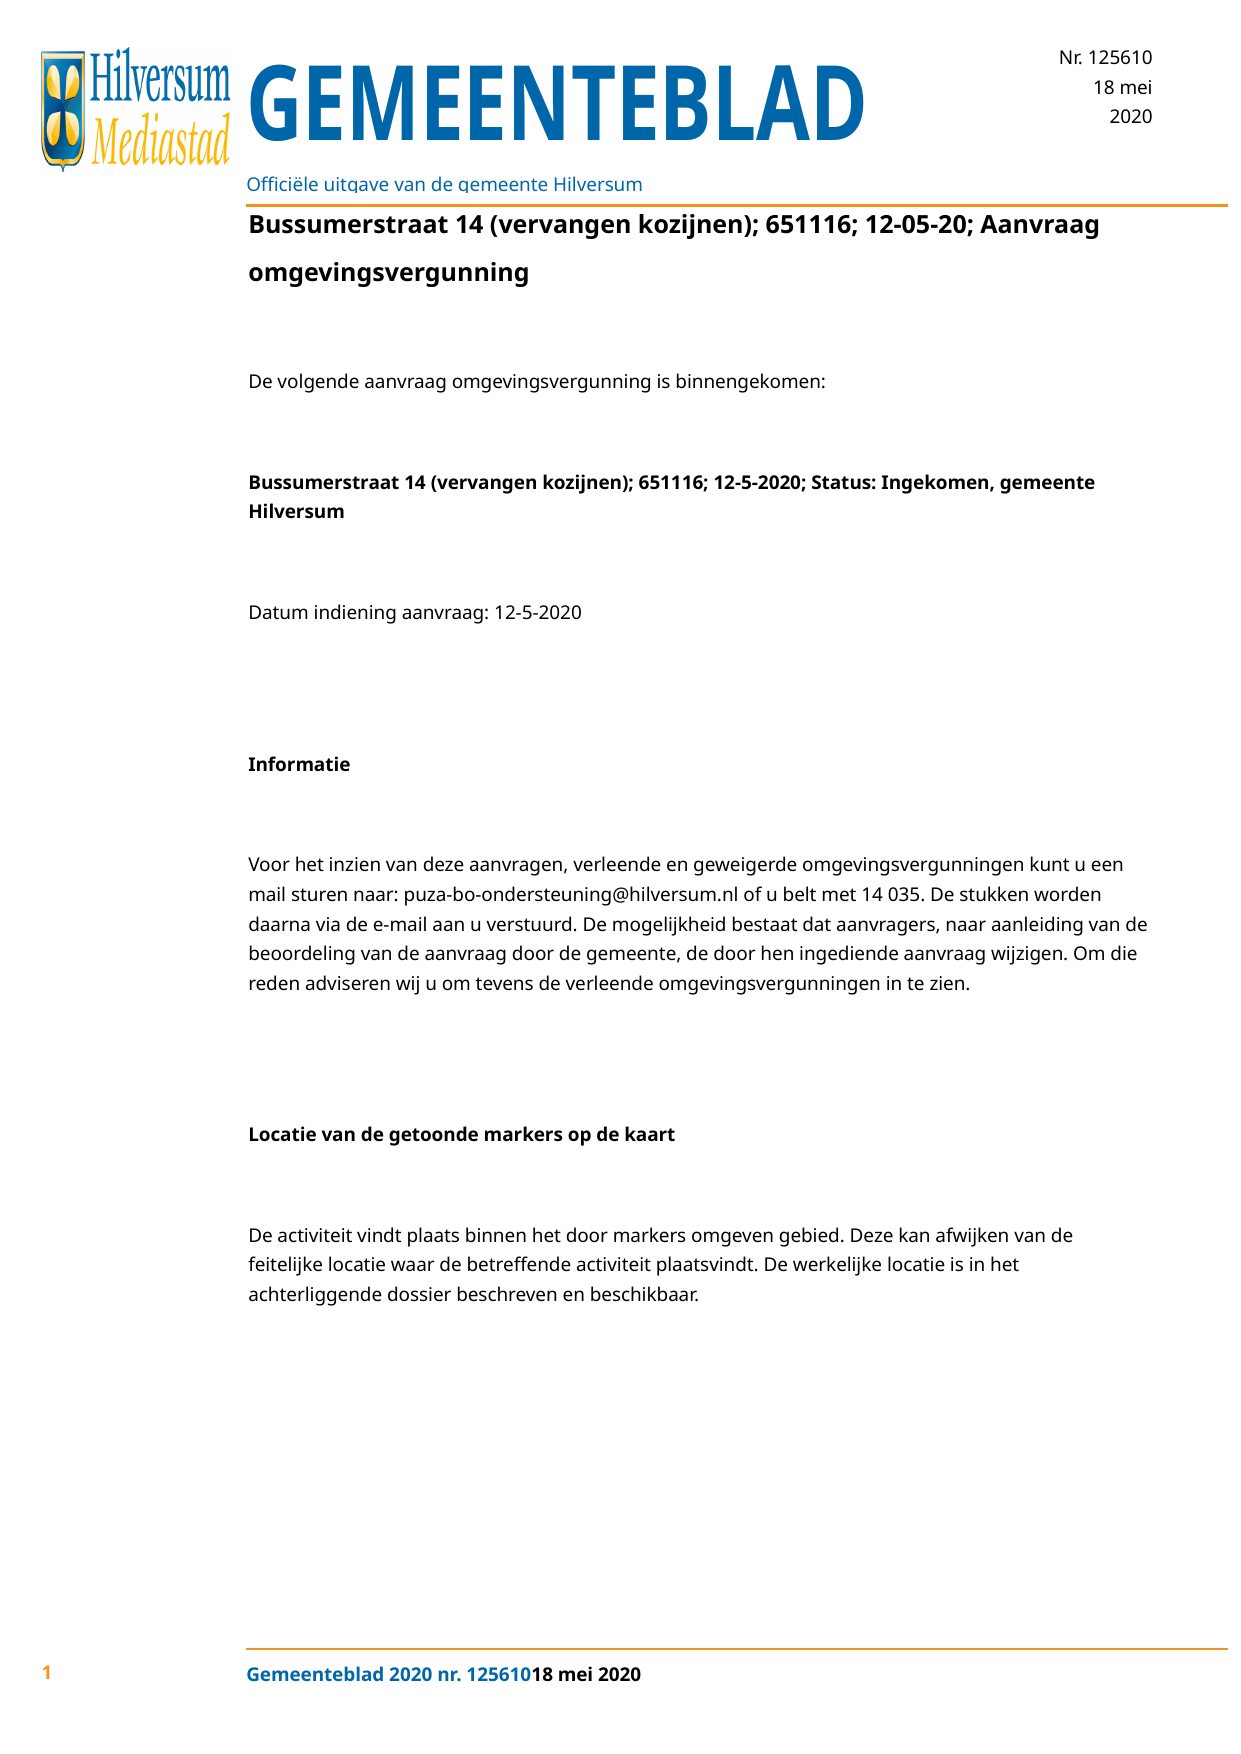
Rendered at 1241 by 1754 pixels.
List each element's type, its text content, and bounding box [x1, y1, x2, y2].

text Informatie [248, 751, 1152, 777]
text Locatie van de getoonde markers op de kaart [248, 1121, 1152, 1147]
text Bussumerstraat 14 (vervangen kozijnen); 651116; 12-05-20; Aanvraag omgevingsvergunning [248, 207, 1152, 288]
picture [41, 47, 231, 172]
text De activiteit vindt plaats binnen het door markers omgeven gebied. Deze kan afwijken van de feitelijke locatie waar de betreffende activiteit plaatsvindt. De werkelijke locatie is in het achterliggende dossier beschreven en beschikbaar. [248, 1222, 1152, 1307]
text Datum indiening aanvraag: 12-5-2020 [248, 599, 1152, 625]
text Voor het inzien van deze aanvragen, verleende en geweigerde omgevingsvergunningen kunt u een mail sturen naar: puza-bo-ondersteuning@hilversum.nl of u belt met 14 035. De stukken worden daarna via de e-mail aan u verstuurd. De mogelijkheid bestaat dat aanvragers, naar aanleiding van de beoordeling van de aanvraag door de gemeente, de door hen ingediende aanvraag wijzigen. Om die reden adviseren wij u om tevens de verleende omgevingsvergunningen in te zien. [248, 852, 1152, 996]
text Bussumerstraat 14 (vervangen kozijnen); 651116; 12-5-2020; Status: Ingekomen, gemeente Hilversum [248, 469, 1152, 524]
text De volgende aanvraag omgevingsvergunning is binnengekomen: [248, 368, 1152, 394]
